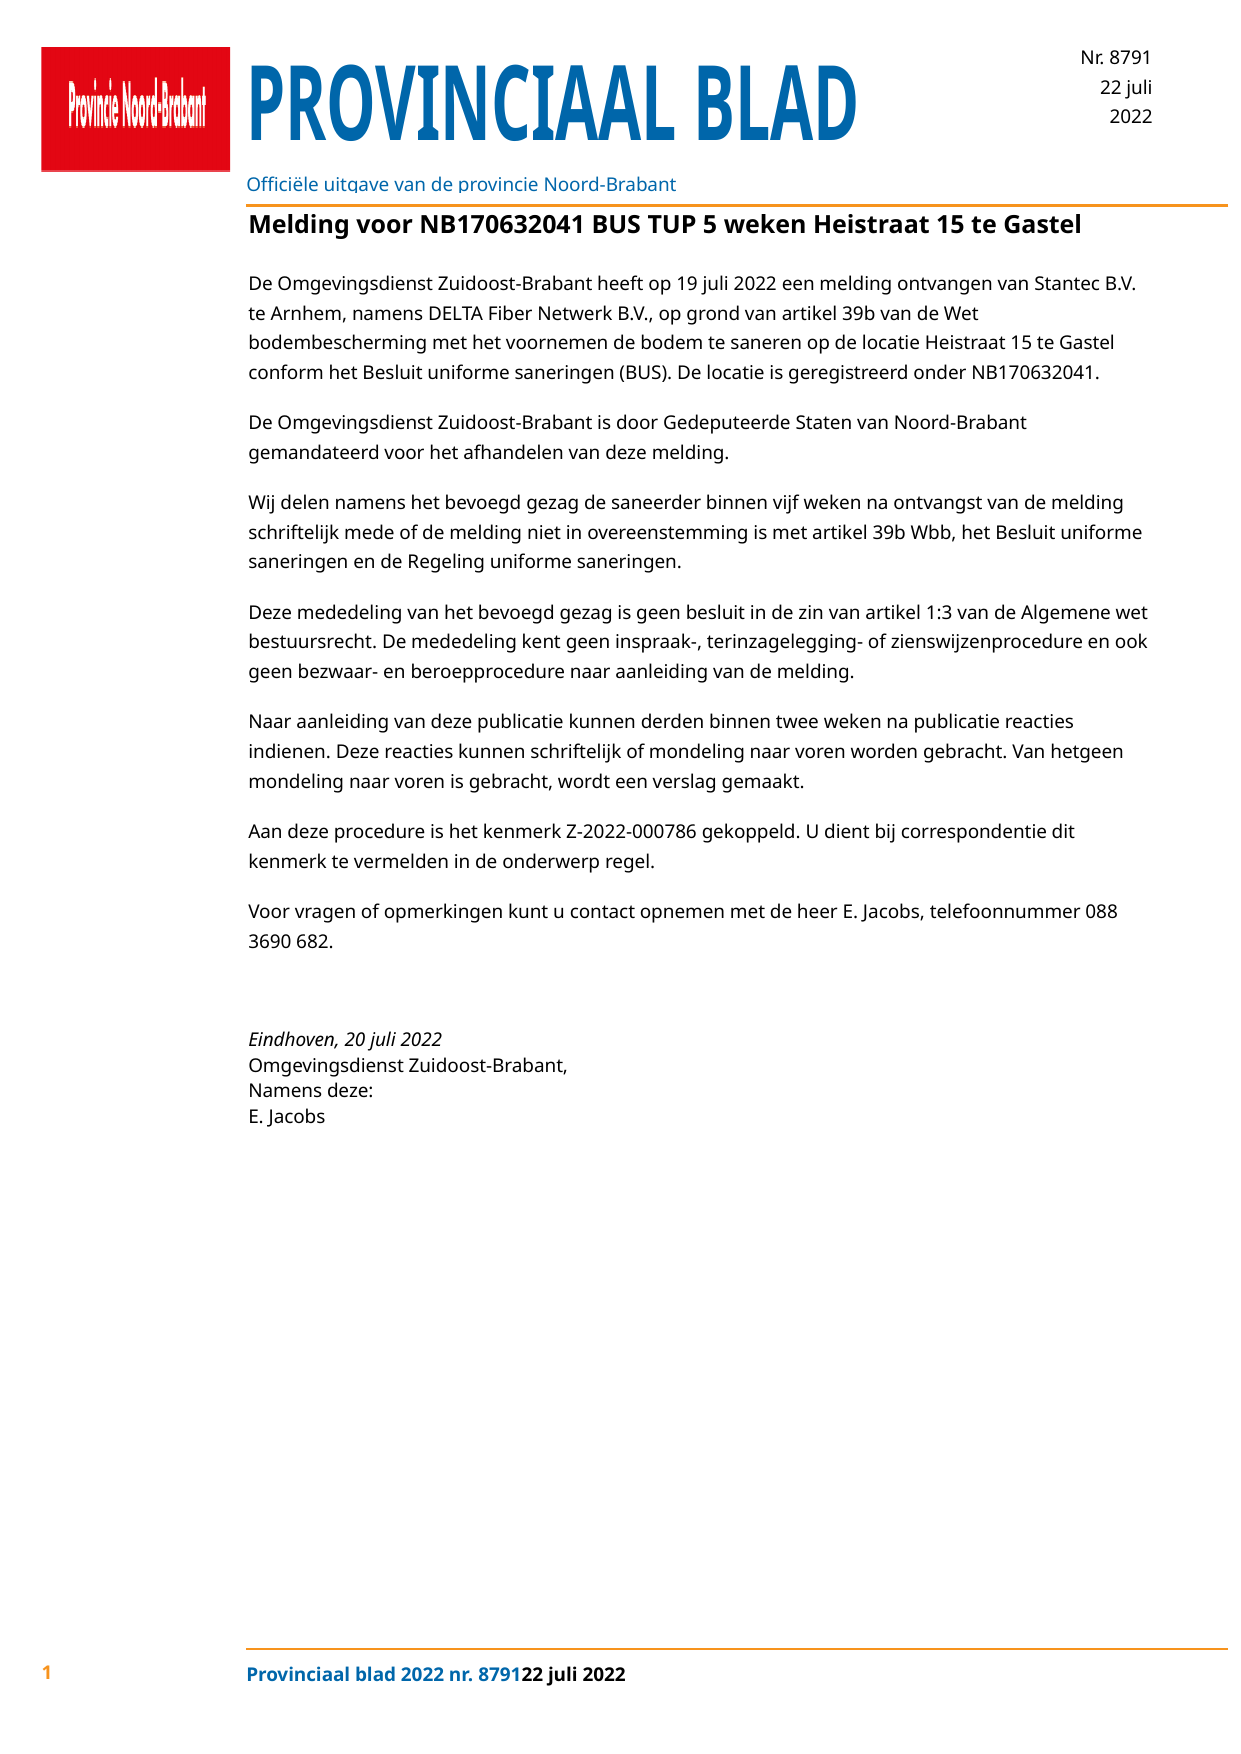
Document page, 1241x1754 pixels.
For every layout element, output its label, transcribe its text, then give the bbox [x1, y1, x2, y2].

text Melding voor NB170632041 BUS TUP 5 weken Heistraat 15 te Gastel [248, 207, 1152, 241]
text Omgevingsdienst Zuidoost-Brabant, [248, 1052, 1152, 1077]
text Wij delen namens het bevoegd gezag de saneerder binnen vijf weken na ontvangst van de melding schriftelijk mede of de melding niet in overeenstemming is met artikel 39b Wbb, het Besluit uniforme saneringen en de Regeling uniforme saneringen. [248, 489, 1152, 574]
text Namens deze: [248, 1077, 1152, 1103]
text Deze mededeling van het bevoegd gezag is geen besluit in de zin van artikel 1:3 van de Algemene wet bestuursrecht. De mededeling kent geen inspraak-, terinzagelegging- of zienswijzenprocedure en ook geen bezwaar- en beroepprocedure naar aanleiding van de melding. [248, 599, 1152, 684]
text De Omgevingsdienst Zuidoost-Brabant heeft op 19 juli 2022 een melding ontvangen van Stantec B.V. te Arnhem, namens DELTA Fiber Netwerk B.V., op grond van artikel 39b van de Wet bodembescherming met het voornemen de bodem te saneren op de locatie Heistraat 15 te Gastel conform het Besluit uniforme saneringen (BUS). De locatie is geregistreerd onder NB170632041. [248, 270, 1152, 385]
text Naar aanleiding van deze publicatie kunnen derden binnen twee weken na publicatie reacties indienen. Deze reacties kunnen schriftelijk of mondeling naar voren worden gebracht. Van hetgeen mondeling naar voren is gebracht, wordt een verslag gemaakt. [248, 709, 1152, 793]
text E. Jacobs [248, 1103, 1152, 1129]
picture [41, 47, 231, 172]
text Voor vragen of opmerkingen kunt u contact opnemen met de heer E. Jacobs, telefoonnummer 088 3690 682. [248, 898, 1152, 953]
text De Omgevingsdienst Zuidoost-Brabant is door Gedeputeerde Staten van Noord-Brabant gemandateerd voor het afhandelen van deze melding. [248, 409, 1152, 465]
text Aan deze procedure is het kenmerk Z-2022-000786 gekoppeld. U dient bij correspondentie dit kenmerk te vermelden in de onderwerp regel. [248, 818, 1152, 873]
text Eindhoven, 20 juli 2022 [248, 1026, 1152, 1052]
